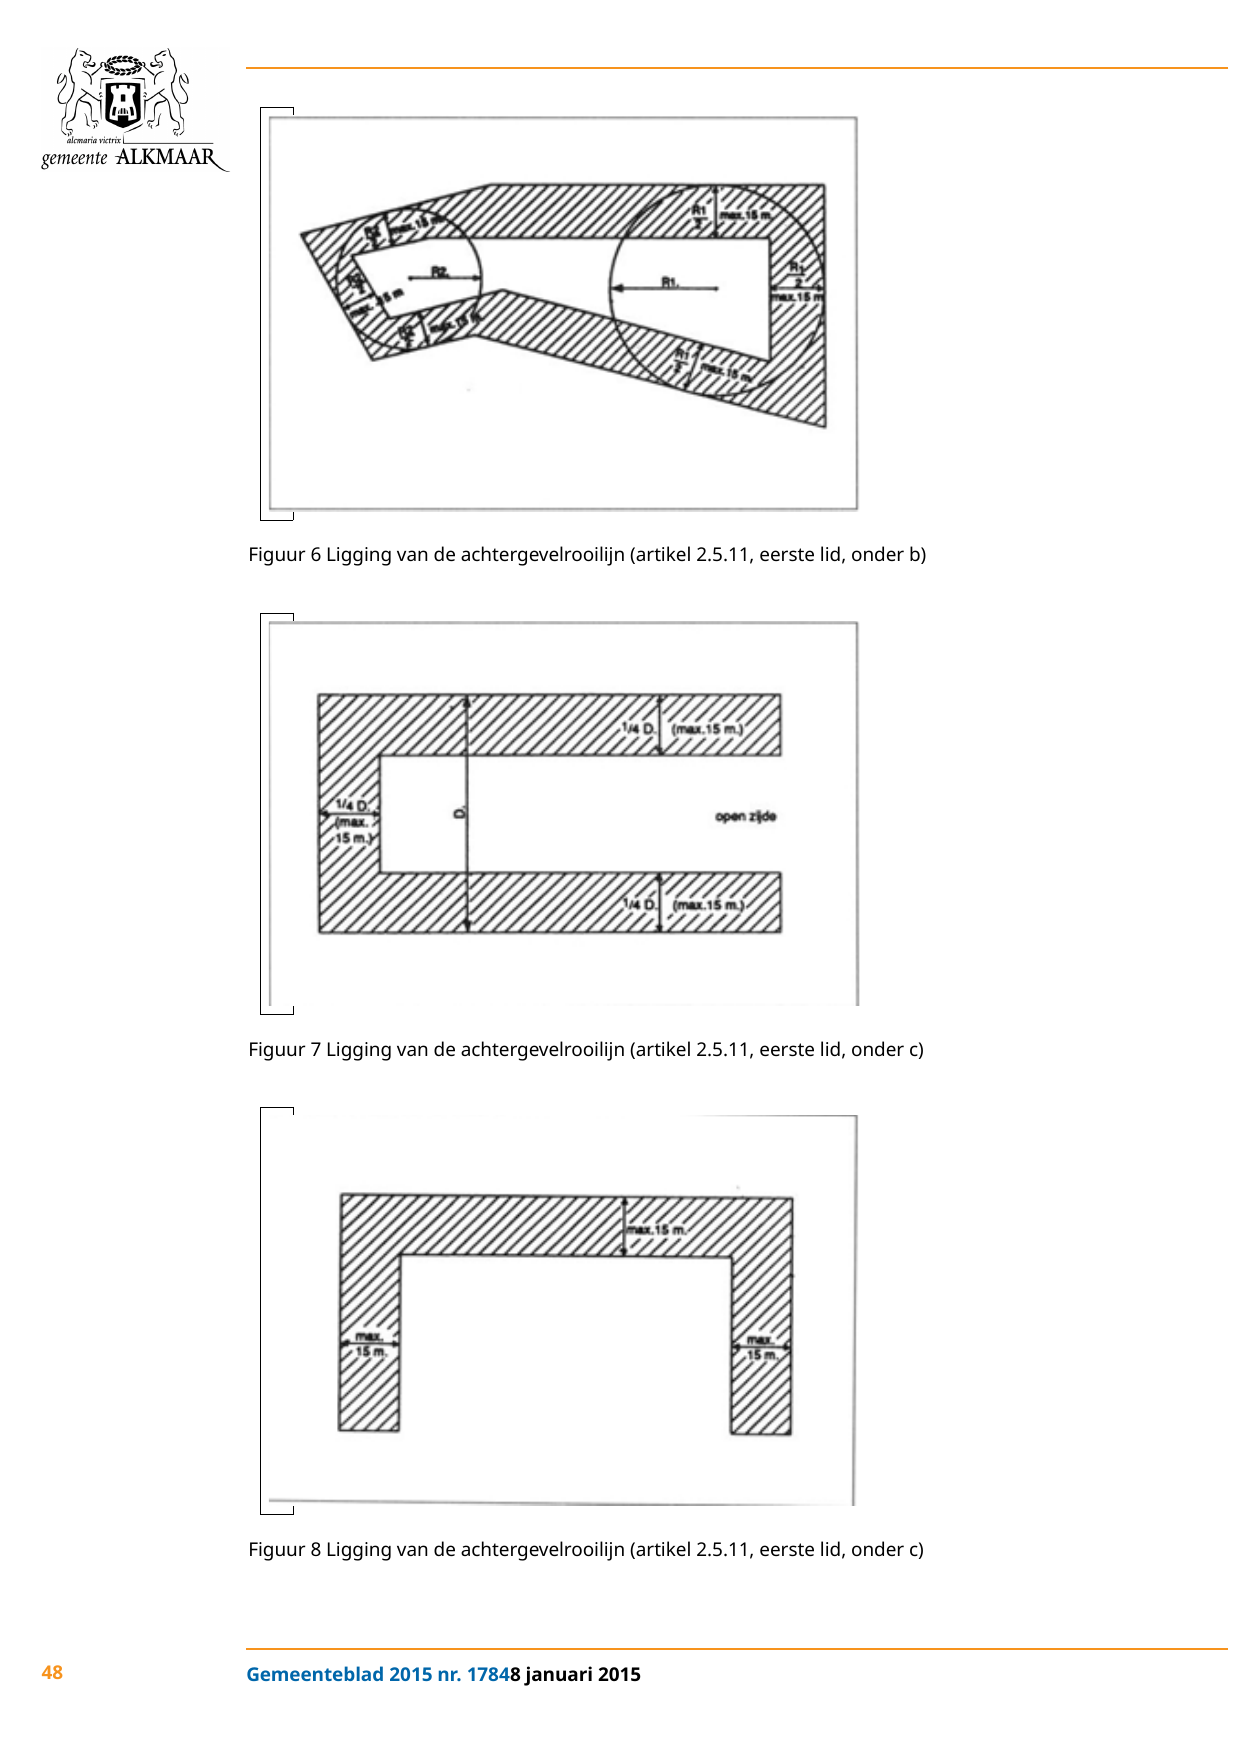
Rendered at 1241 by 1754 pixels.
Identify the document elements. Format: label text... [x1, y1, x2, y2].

picture [268, 115, 860, 512]
picture [268, 621, 860, 1006]
text Figuur 7 Ligging van de achtergevelrooilijn (artikel 2.5.11, eerste lid, onder c) [248, 1036, 1152, 1061]
text Figuur 6 Ligging van de achtergevelrooilijn (artikel 2.5.11, eerste lid, onder b) [248, 542, 1152, 567]
picture [268, 1115, 860, 1506]
text Figuur 8 Ligging van de achtergevelrooilijn (artikel 2.5.11, eerste lid, onder c) [248, 1536, 1152, 1562]
picture [41, 47, 231, 172]
